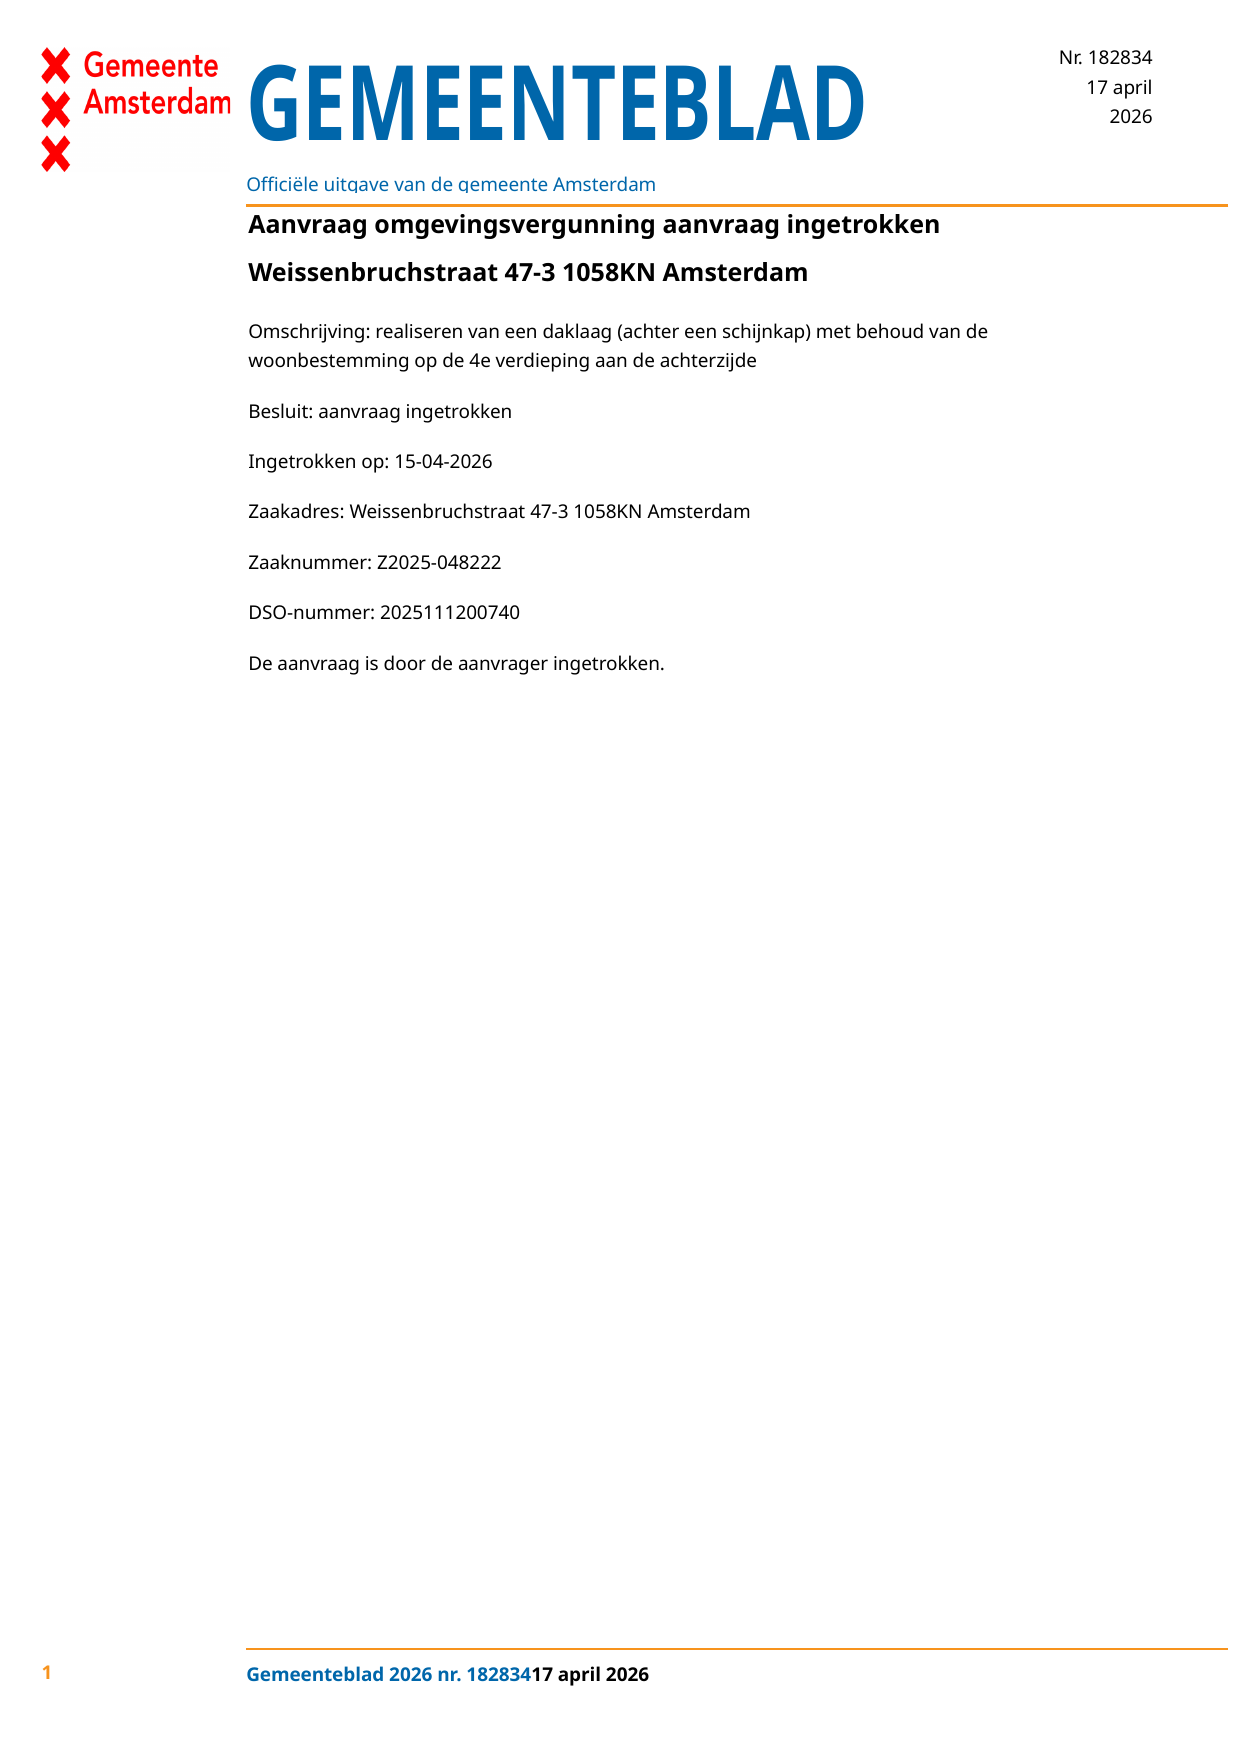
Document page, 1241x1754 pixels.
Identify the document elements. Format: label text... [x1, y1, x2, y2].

text Ingetrokken op: 15-04-2026 [248, 448, 1152, 474]
text Zaaknummer: Z2025-048222 [248, 549, 1152, 575]
picture [41, 47, 231, 172]
text Besluit: aanvraag ingetrokken [248, 398, 1152, 424]
text De aanvraag is door de aanvrager ingetrokken. [248, 650, 1152, 676]
text DSO-nummer: 2025111200740 [248, 599, 1152, 625]
text Omschrijving: realiseren van een daklaag (achter een schijnkap) met behoud van de woonbestemming op de 4e verdieping aan de achterzijde [248, 318, 1152, 373]
text Zaakadres: Weissenbruchstraat 47-3 1058KN Amsterdam [248, 499, 1152, 524]
text Aanvraag omgevingsvergunning aanvraag ingetrokken Weissenbruchstraat 47-3 1058KN Amsterdam [248, 207, 1152, 288]
